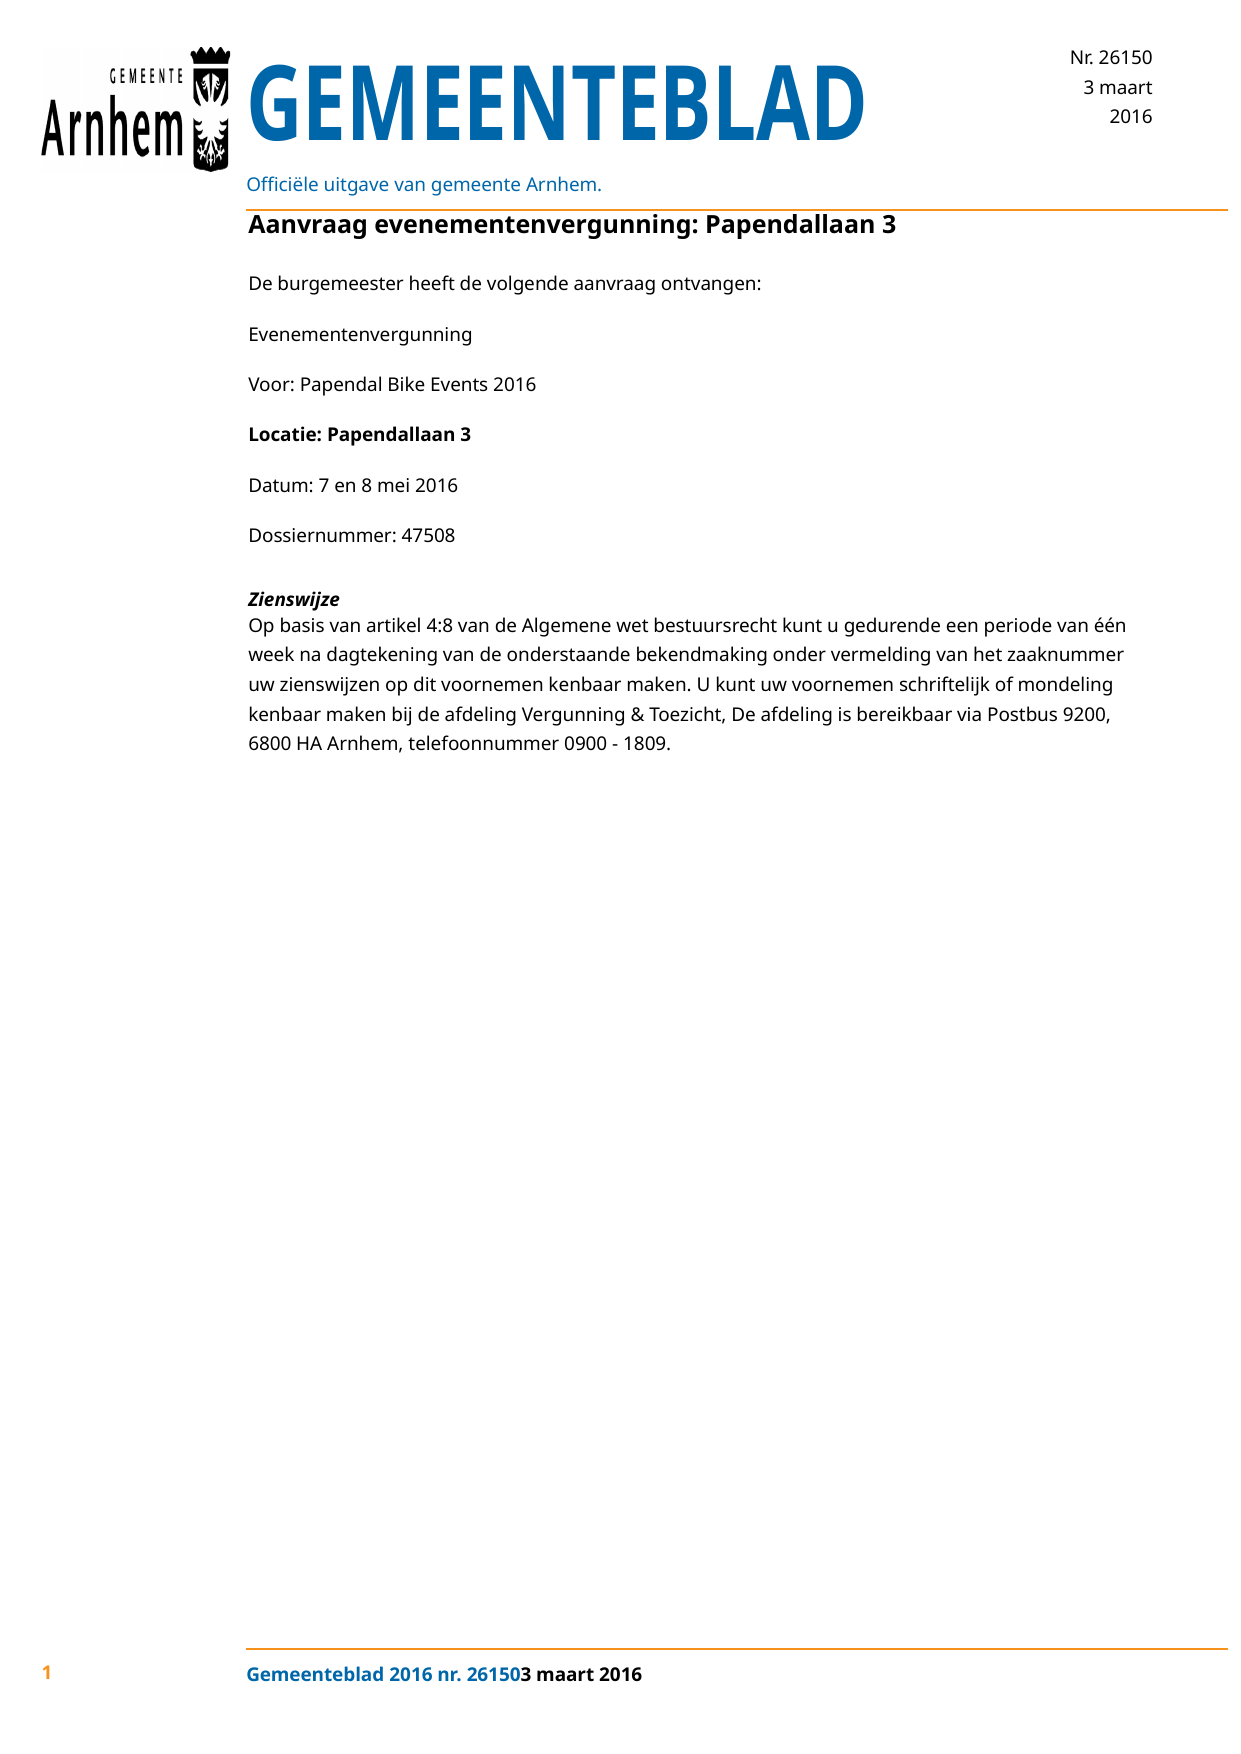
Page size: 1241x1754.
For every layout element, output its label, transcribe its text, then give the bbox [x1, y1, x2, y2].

text Dossiernummer: 47508 [248, 522, 1152, 548]
text Evenementenvergunning [248, 321, 1152, 346]
text Voor: Papendal Bike Events 2016 [248, 371, 1152, 397]
picture [41, 47, 231, 172]
text Op basis van artikel 4:8 van de Algemene wet bestuursrecht kunt u gedurende een periode van één week na dagtekening van de onderstaande bekendmaking onder vermelding van het zaaknummer uw zienswijzen op dit voornemen kenbaar maken. U kunt uw voornemen schriftelijk of mondeling kenbaar maken bij de afdeling Vergunning & Toezicht, De afdeling is bereikbaar via Postbus 9200, 6800 HA Arnhem, telefoonnummer 0900 - 1809. [248, 612, 1152, 756]
text Datum: 7 en 8 mei 2016 [248, 472, 1152, 498]
text Zienswijze [248, 586, 1152, 612]
text De burgemeester heeft de volgende aanvraag ontvangen: [248, 270, 1152, 296]
text Aanvraag evenementenvergunning: Papendallaan 3 [248, 211, 1152, 241]
text Locatie: Papendallaan 3 [248, 422, 1152, 447]
